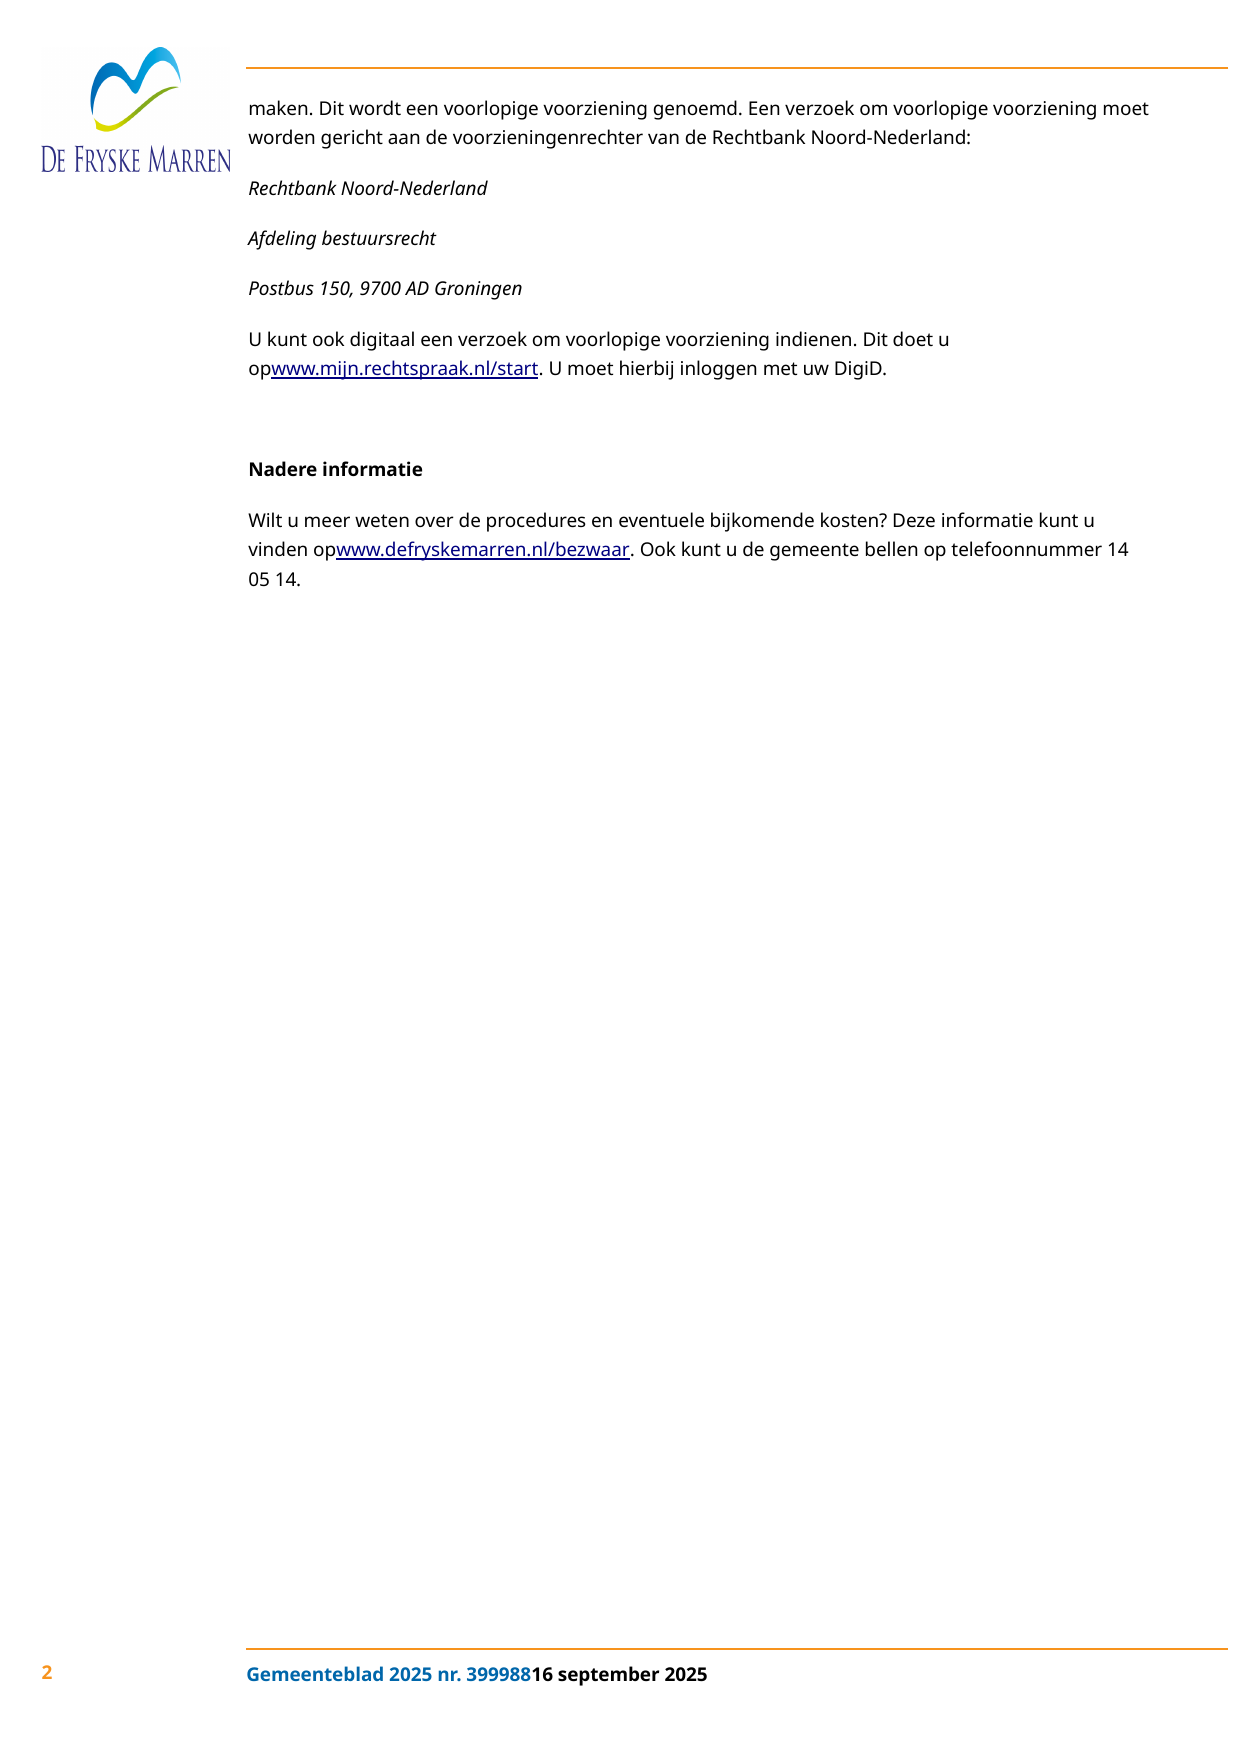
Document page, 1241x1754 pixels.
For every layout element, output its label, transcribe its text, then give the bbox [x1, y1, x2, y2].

text U kunt ook digitaal een verzoek om voorlopige voorziening indienen. Dit doet u opwww.mijn.rechtspraak.nl/start. U moet hierbij inloggen met uw DigiD. [248, 326, 1152, 381]
text Postbus 150, 9700 AD Groningen [248, 276, 1152, 301]
text Rechtbank Noord-Nederland [248, 175, 1152, 201]
text Afdeling bestuursrecht [248, 225, 1152, 251]
text maken. Dit wordt een voorlopige voorziening genoemd. Een verzoek om voorlopige voorziening moet worden gericht aan de voorzieningenrechter van de Rechtbank Noord-Nederland: [248, 95, 1152, 150]
text Wilt u meer weten over de procedures en eventuele bijkomende kosten? Deze informatie kunt u vinden opwww.defryskemarren.nl/bezwaar. Ook kunt u de gemeente bellen op telefoonnummer 14 05 14. [248, 507, 1152, 592]
picture [41, 47, 231, 172]
text Nadere informatie [248, 456, 1152, 482]
